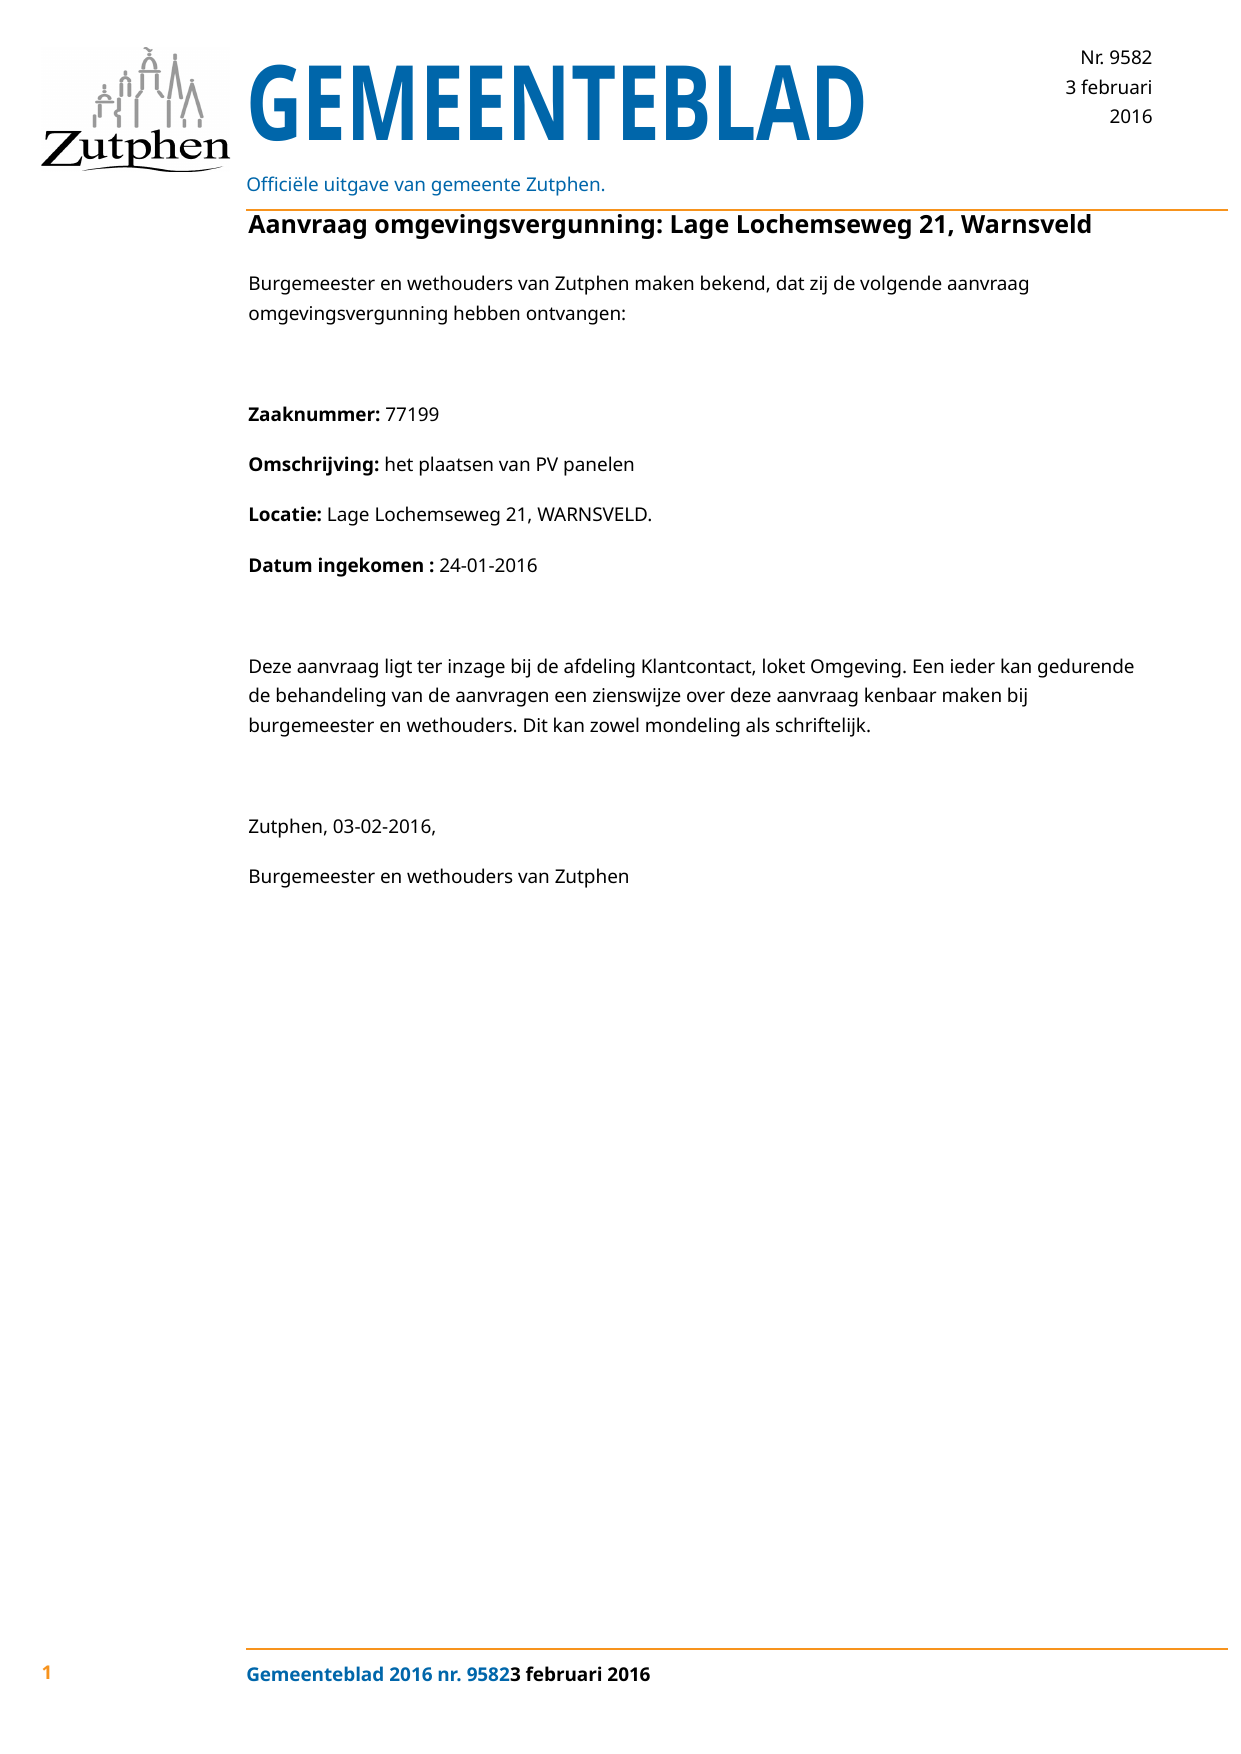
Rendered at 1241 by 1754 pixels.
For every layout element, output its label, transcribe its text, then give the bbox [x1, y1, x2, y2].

text Locatie: Lage Lochemseweg 21, WARNSVELD. [248, 502, 1152, 527]
text Omschrijving: het plaatsen van PV panelen [248, 451, 1152, 477]
text Aanvraag omgevingsvergunning: Lage Lochemseweg 21, Warnsveld [248, 211, 1152, 241]
text Zaaknummer: 77199 [248, 401, 1152, 426]
text Deze aanvraag ligt ter inzage bij de afdeling Klantcontact, loket Omgeving. Een ieder kan gedurende de behandeling van de aanvragen een zienswijze over deze aanvraag kenbaar maken bij burgemeester en wethouders. Dit kan zowel mondeling als schriftelijk. [248, 653, 1152, 738]
text Burgemeester en wethouders van Zutphen [248, 863, 1152, 889]
text Burgemeester en wethouders van Zutphen maken bekend, dat zij de volgende aanvraag omgevingsvergunning hebben ontvangen: [248, 270, 1152, 326]
text Zutphen, 03-02-2016, [248, 813, 1152, 838]
text Datum ingekomen : 24-01-2016 [248, 552, 1152, 578]
picture [41, 47, 231, 172]
